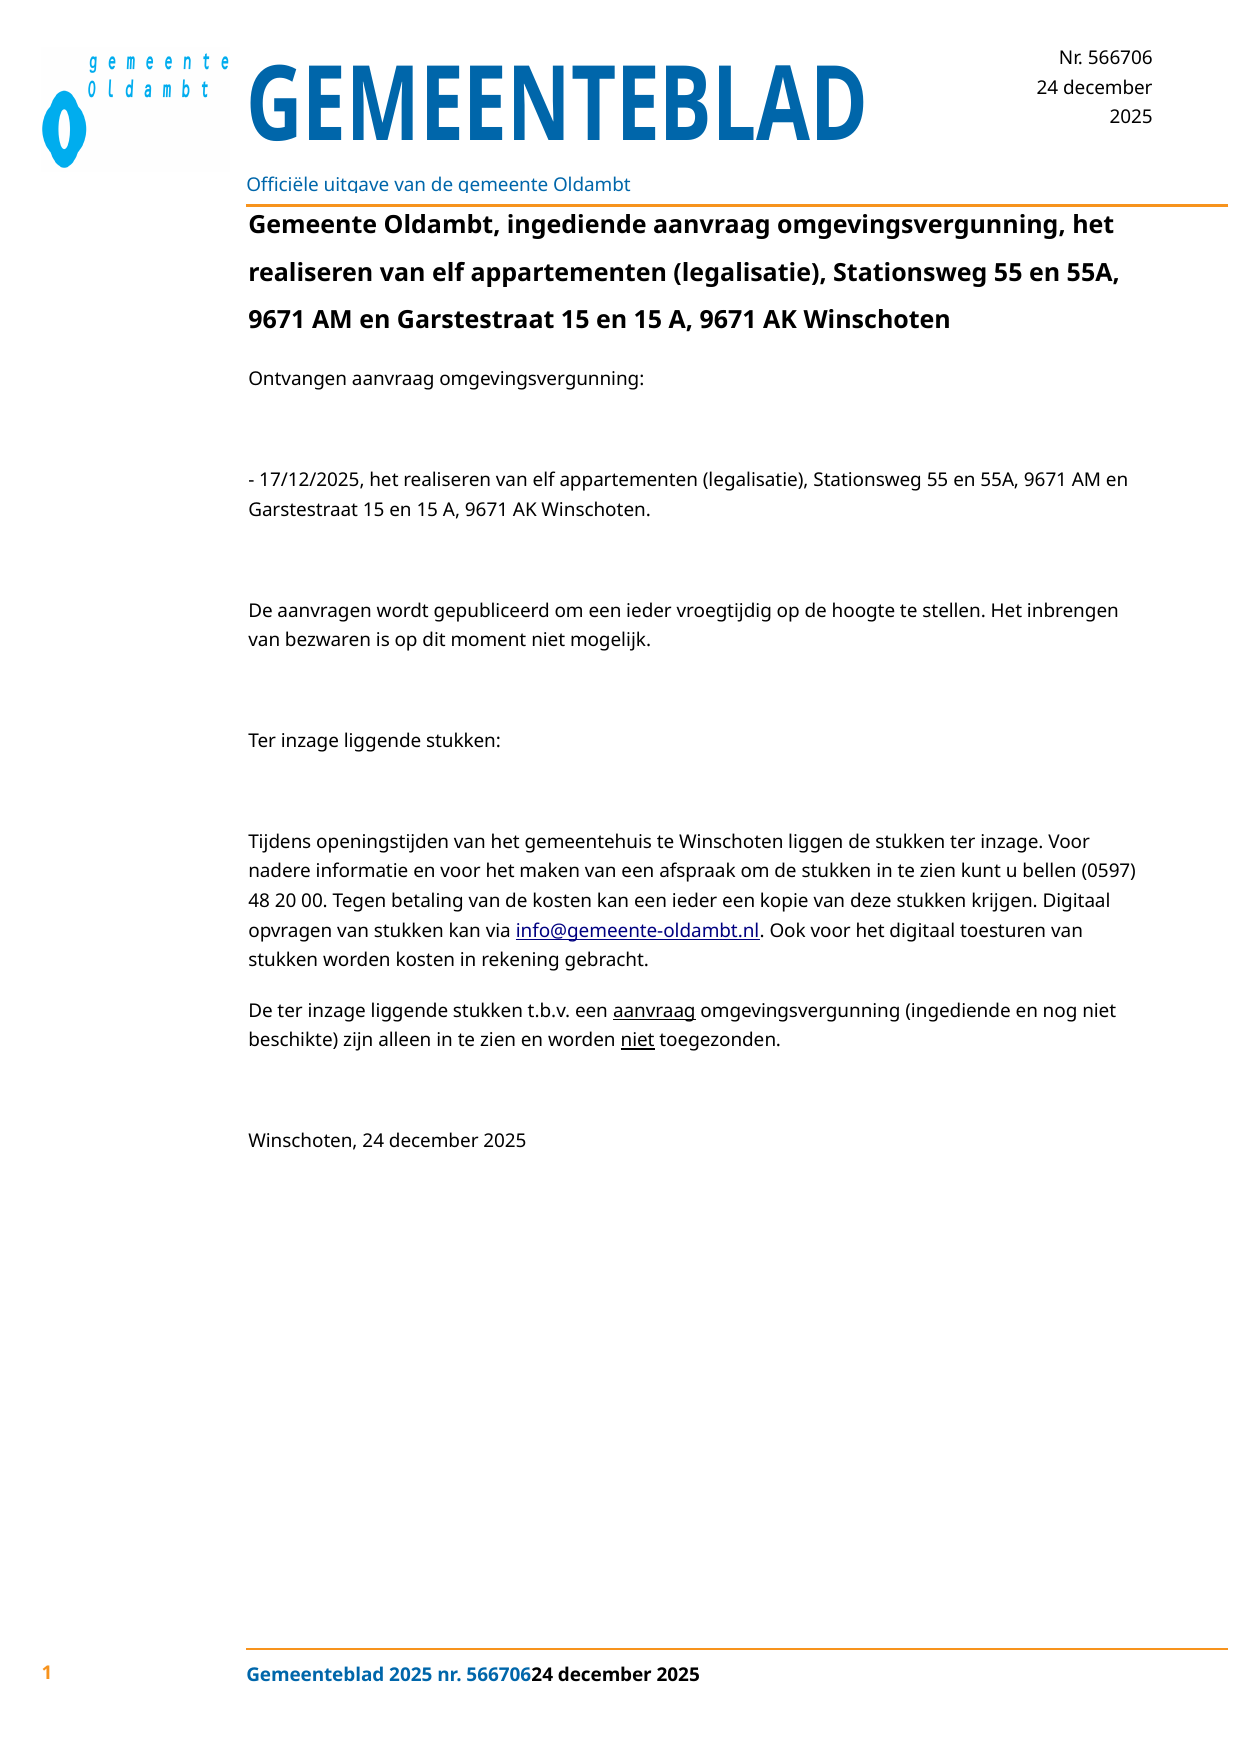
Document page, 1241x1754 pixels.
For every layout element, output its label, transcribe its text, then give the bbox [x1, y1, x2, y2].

text Ontvangen aanvraag omgevingsvergunning: [248, 366, 1152, 391]
picture [41, 47, 231, 172]
text Tijdens openingstijden van het gemeentehuis te Winschoten liggen de stukken ter inzage. Voor nadere informatie en voor het maken van een afspraak om de stukken in te zien kunt u bellen (0597) 48 20 00. Tegen betaling van de kosten kan een ieder een kopie van deze stukken krijgen. Digitaal opvragen van stukken kan via info@gemeente-oldambt.nl. Ook voor het digitaal toesturen van stukken worden kosten in rekening gebracht. [248, 828, 1152, 972]
text Winschoten, 24 december 2025 [248, 1127, 1152, 1153]
text De ter inzage liggende stukken t.b.v. een aanvraag omgevingsvergunning (ingediende en nog niet beschikte) zijn alleen in te zien en worden niet toegezonden. [248, 997, 1152, 1052]
text De aanvragen wordt gepubliceerd om een ieder vroegtijdig op de hoogte te stellen. Het inbrengen van bezwaren is op dit moment niet mogelijk. [248, 597, 1152, 652]
text Gemeente Oldambt, ingediende aanvraag omgevingsvergunning, het realiseren van elf appartementen (legalisatie), Stationsweg 55 en 55A, 9671 AM en Garstestraat 15 en 15 A, 9671 AK Winschoten [248, 207, 1152, 336]
text Ter inzage liggende stukken: [248, 727, 1152, 753]
text - 17/12/2025, het realiseren van elf appartementen (legalisatie), Stationsweg 55 en 55A, 9671 AM en Garstestraat 15 en 15 A, 9671 AK Winschoten. [248, 466, 1152, 522]
